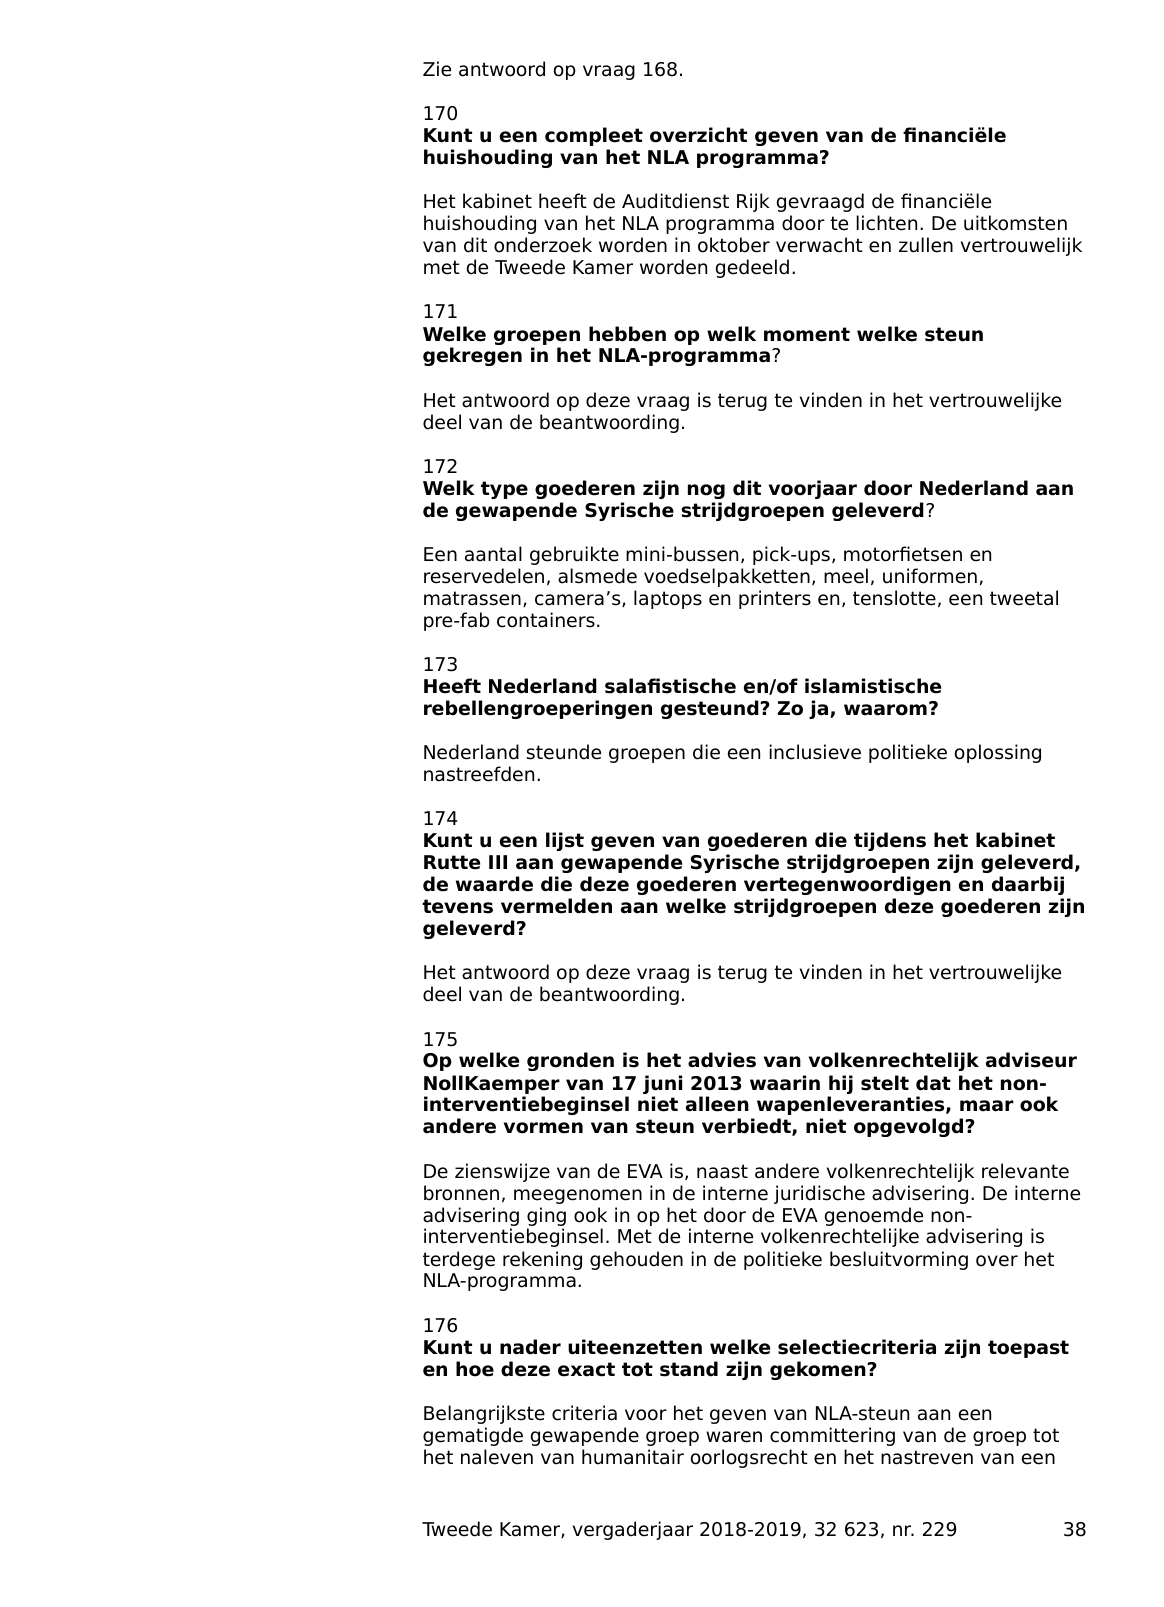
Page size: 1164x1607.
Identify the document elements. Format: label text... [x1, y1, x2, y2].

text Kunt u een compleet overzicht geven van de financiële huishouding van het NLA programma? [422, 125, 1087, 169]
text Zie antwoord op vraag 168. [422, 59, 1087, 81]
text Het kabinet heeft de Auditdienst Rijk gevraagd de financiële huishouding van het NLA programma door te lichten. De uitkomsten van dit onderzoek worden in oktober verwacht en zullen vertrouwelijk met de Tweede Kamer worden gedeeld. [422, 191, 1087, 279]
text 173 [422, 654, 1087, 676]
text Welk type goederen zijn nog dit voorjaar door Nederland aan de gewapende Syrische strijdgroepen geleverd? [422, 478, 1087, 522]
text Kunt u nader uiteenzetten welke selectiecriteria zijn toepast en hoe deze exact tot stand zijn gekomen? [422, 1337, 1087, 1381]
text Het antwoord op deze vraag is terug te vinden in het vertrouwelijke deel van de beantwoording. [422, 389, 1087, 433]
text Welke groepen hebben op welk moment welke steun gekregen in het NLA-programma? [422, 323, 1087, 367]
text Nederland steunde groepen die een inclusieve politieke oplossing nastreefden. [422, 742, 1087, 786]
text 172 [422, 456, 1087, 478]
text Belangrijkste criteria voor het geven van NLA-steun aan een gematigde gewapende groep waren committering van de groep tot het naleven van humanitair oorlogsrecht en het nastreven van een [422, 1403, 1087, 1469]
text 175 [422, 1028, 1087, 1050]
text 171 [422, 301, 1087, 323]
text 170 [422, 103, 1087, 125]
text Een aantal gebruikte mini-bussen, pick-ups, motorfietsen en reservedelen, alsmede voedselpakketten, meel, uniformen, matrassen, camera’s, laptops en printers en, tenslotte, een tweetal pre-fab containers. [422, 544, 1087, 632]
text 174 [422, 808, 1087, 830]
text Heeft Nederland salafistische en/of islamistische rebellengroeperingen gesteund? Zo ja, waarom? [422, 676, 1087, 720]
text Kunt u een lijst geven van goederen die tijdens het kabinet Rutte III aan gewapende Syrische strijdgroepen zijn geleverd, de waarde die deze goederen vertegenwoordigen en daarbij tevens vermelden aan welke strijdgroepen deze goederen zijn geleverd? [422, 830, 1087, 940]
text De zienswijze van de EVA is, naast andere volkenrechtelijk relevante bronnen, meegenomen in de interne juridische advisering. De interne advisering ging ook in op het door de EVA genoemde non-interventiebeginsel. Met de interne volkenrechtelijke advisering is terdege rekening gehouden in de politieke besluitvorming over het NLA-programma. [422, 1161, 1087, 1292]
text Het antwoord op deze vraag is terug te vinden in het vertrouwelijke deel van de beantwoording. [422, 962, 1087, 1006]
text 176 [422, 1314, 1087, 1337]
text Op welke gronden is het advies van volkenrechtelijk adviseur NollKaemper van 17 juni 2013 waarin hij stelt dat het non-interventiebeginsel niet alleen wapenleveranties, maar ook andere vormen van steun verbiedt, niet opgevolgd? [422, 1050, 1087, 1138]
